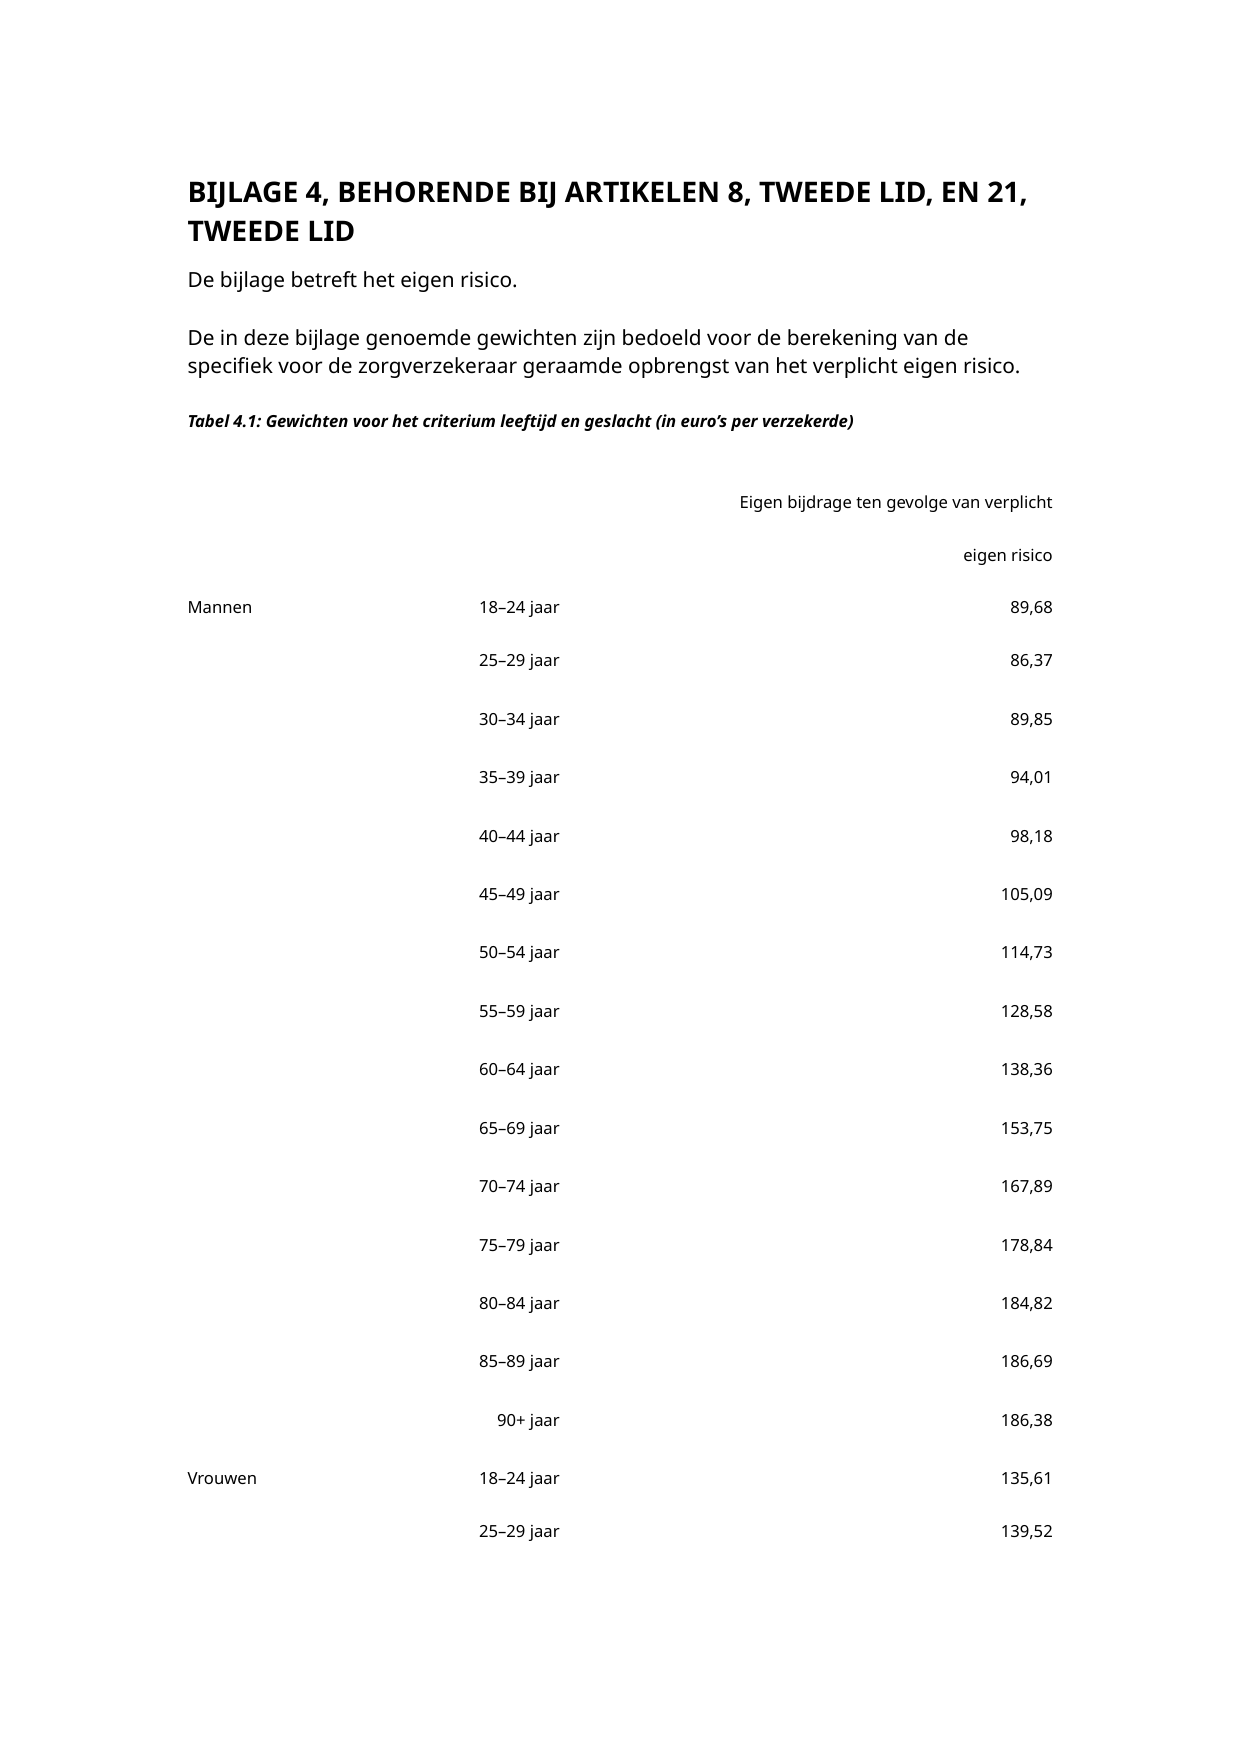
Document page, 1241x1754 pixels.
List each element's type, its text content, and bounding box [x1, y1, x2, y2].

table_cell [188, 1350, 308, 1408]
table_cell [188, 1292, 308, 1350]
table_cell 25–29 jaar [309, 649, 559, 707]
table_cell [188, 766, 308, 824]
table_cell 135,61 [560, 1467, 1053, 1520]
table_cell [188, 707, 308, 766]
table_header [188, 491, 559, 596]
table_cell [188, 1233, 308, 1292]
table_cell 65–69 jaar [309, 1116, 559, 1175]
table_cell 139,52 [560, 1520, 1053, 1578]
table_cell 60–64 jaar [309, 1058, 559, 1116]
table_cell 25–29 jaar [309, 1520, 559, 1578]
table_cell 114,73 [560, 941, 1053, 999]
table_cell 128,58 [560, 1000, 1053, 1058]
table_cell 50–54 jaar [309, 941, 559, 999]
table_cell 75–79 jaar [309, 1233, 559, 1292]
table_cell 86,37 [560, 649, 1053, 707]
table_cell 55–59 jaar [309, 1000, 559, 1058]
table_cell 45–49 jaar [309, 883, 559, 941]
table_cell [188, 1520, 308, 1578]
table_cell 138,36 [560, 1058, 1053, 1116]
text Tabel 4.1: Gewichten voor het criterium leeftijd en geslacht (in euro’s per verzekerde) [187, 410, 1053, 433]
table_cell 98,18 [560, 824, 1053, 883]
table_cell 90+ jaar [309, 1409, 559, 1467]
text De bijlage betreft het eigen risico. [187, 265, 1053, 293]
table_cell 186,69 [560, 1350, 1053, 1408]
table_cell 186,38 [560, 1409, 1053, 1467]
table_cell 80–84 jaar [309, 1292, 559, 1350]
table_cell Vrouwen [188, 1467, 308, 1520]
table_cell 35–39 jaar [309, 766, 559, 824]
table_cell [188, 941, 308, 999]
table_header Eigen bijdrage ten gevolge van verplicht eigen risico [560, 491, 1053, 596]
table_cell 70–74 jaar [309, 1175, 559, 1233]
table_cell 30–34 jaar [309, 707, 559, 766]
table_cell 105,09 [560, 883, 1053, 941]
table_cell [188, 1409, 308, 1467]
table_cell 94,01 [560, 766, 1053, 824]
table_cell [188, 824, 308, 883]
table_cell [188, 1116, 308, 1175]
table_cell 89,85 [560, 707, 1053, 766]
table_cell [188, 649, 308, 707]
table_cell [188, 1175, 308, 1233]
table_cell 18–24 jaar [309, 596, 559, 649]
table_cell 167,89 [560, 1175, 1053, 1233]
table_cell [188, 1058, 308, 1116]
subtitle BIJLAGE 4, BEHORENDE BIJ ARTIKELEN 8, TWEEDE LID, EN 21, TWEEDE LID [187, 172, 1053, 250]
table_cell 178,84 [560, 1233, 1053, 1292]
table_cell [188, 1000, 308, 1058]
text De in deze bijlage genoemde gewichten zijn bedoeld voor de berekening van de specifiek voor de zorgverzekeraar geraamde opbrengst van het verplicht eigen risico. [187, 323, 1053, 380]
table_cell 85–89 jaar [309, 1350, 559, 1408]
table_cell 40–44 jaar [309, 824, 559, 883]
table_cell Mannen [188, 596, 308, 649]
table_cell 184,82 [560, 1292, 1053, 1350]
table_cell [188, 883, 308, 941]
table_cell 153,75 [560, 1116, 1053, 1175]
table_cell 18–24 jaar [309, 1467, 559, 1520]
table_cell 89,68 [560, 596, 1053, 649]
